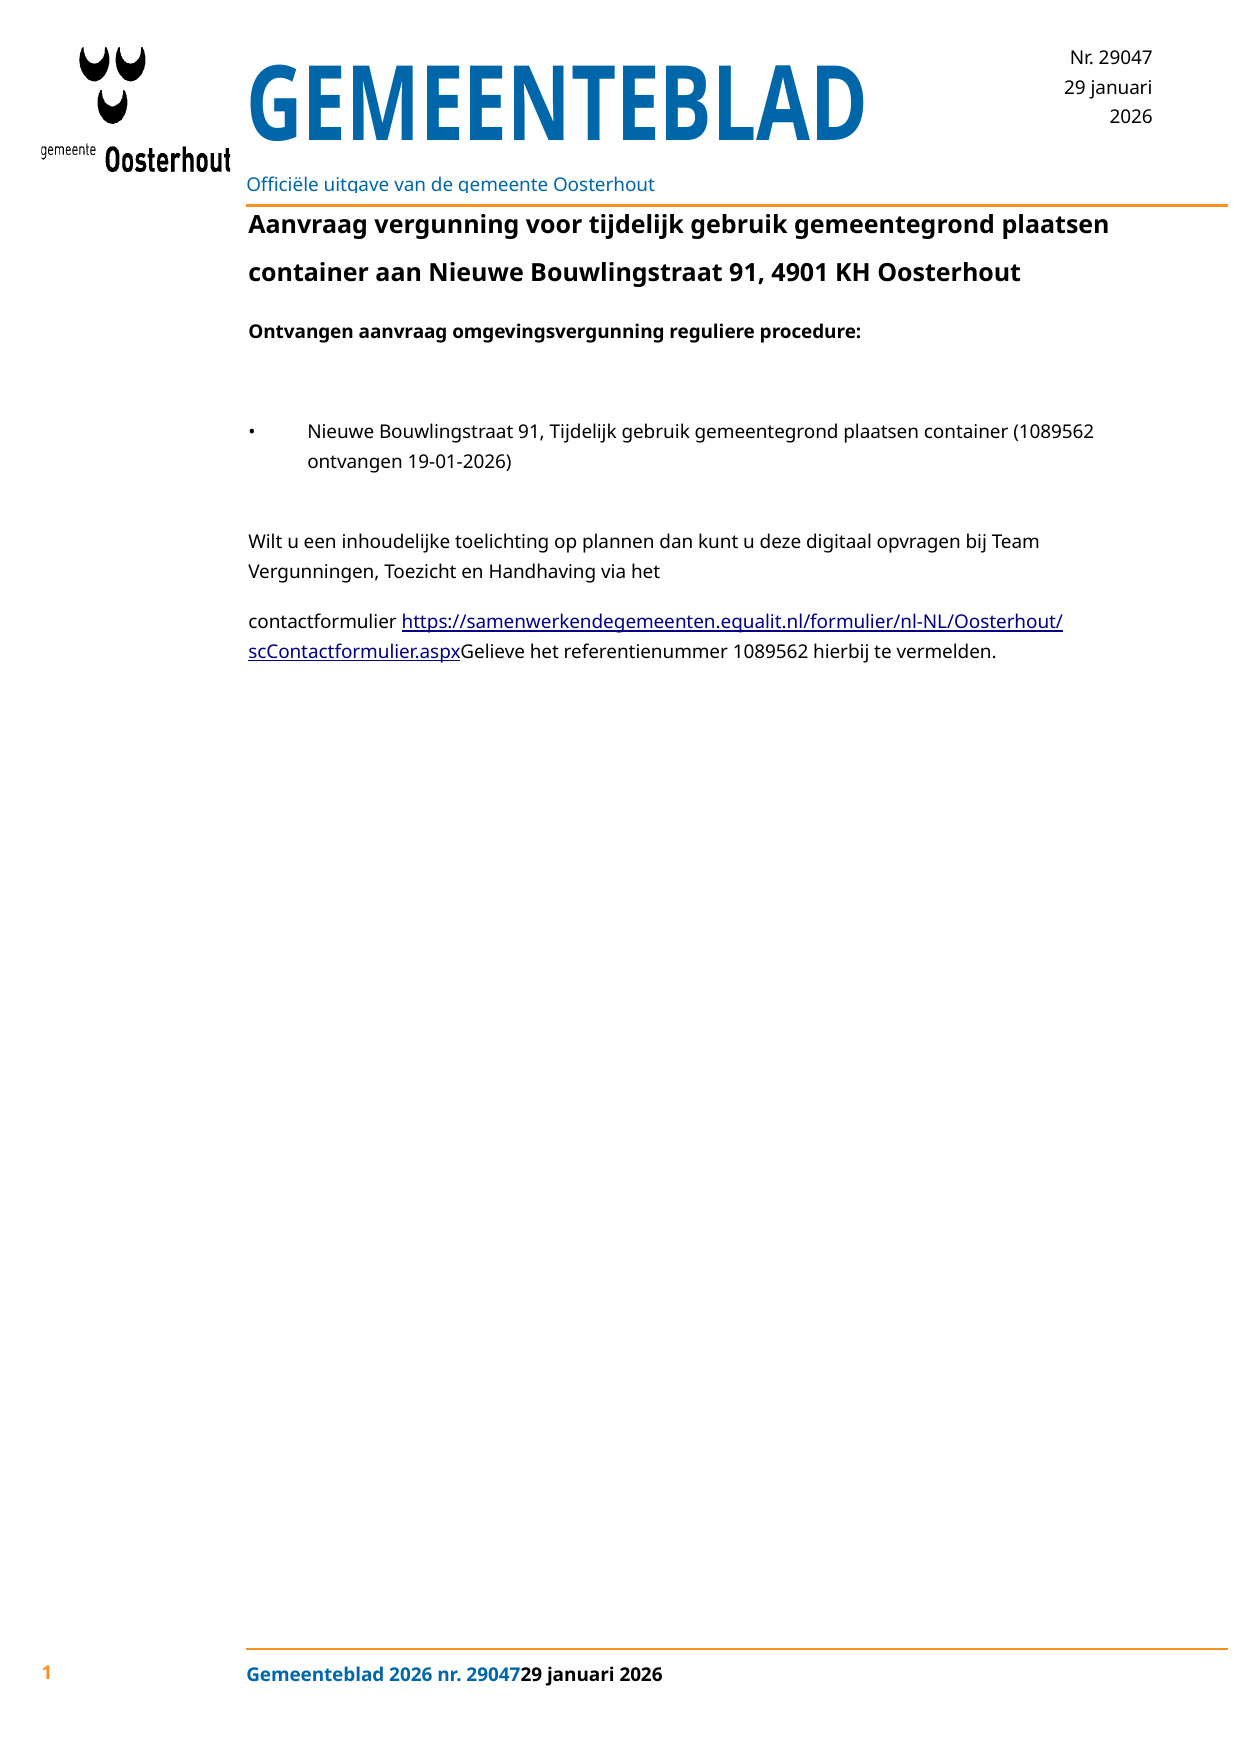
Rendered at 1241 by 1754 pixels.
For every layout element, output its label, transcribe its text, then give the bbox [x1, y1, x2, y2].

text Ontvangen aanvraag omgevingsvergunning reguliere procedure: [248, 318, 1152, 344]
text Aanvraag vergunning voor tijdelijk gebruik gemeentegrond plaatsen container aan Nieuwe Bouwlingstraat 91, 4901 KH Oosterhout [248, 207, 1152, 288]
text Wilt u een inhoudelijke toelichting op plannen dan kunt u deze digitaal opvragen bij Team Vergunningen, Toezicht en Handhaving via het [248, 528, 1152, 584]
picture [41, 47, 231, 172]
list Nieuwe Bouwlingstraat 91, Tijdelijk gebruik gemeentegrond plaatsen container (1089562 ontvangen 19-01-2026) [248, 419, 1152, 474]
text contactformulier https://samenwerkendegemeenten.equalit.nl/formulier/nl-NL/Oosterhout/scContactformulier.aspxGelieve het referentienummer 1089562 hierbij te vermelden. [248, 608, 1152, 664]
